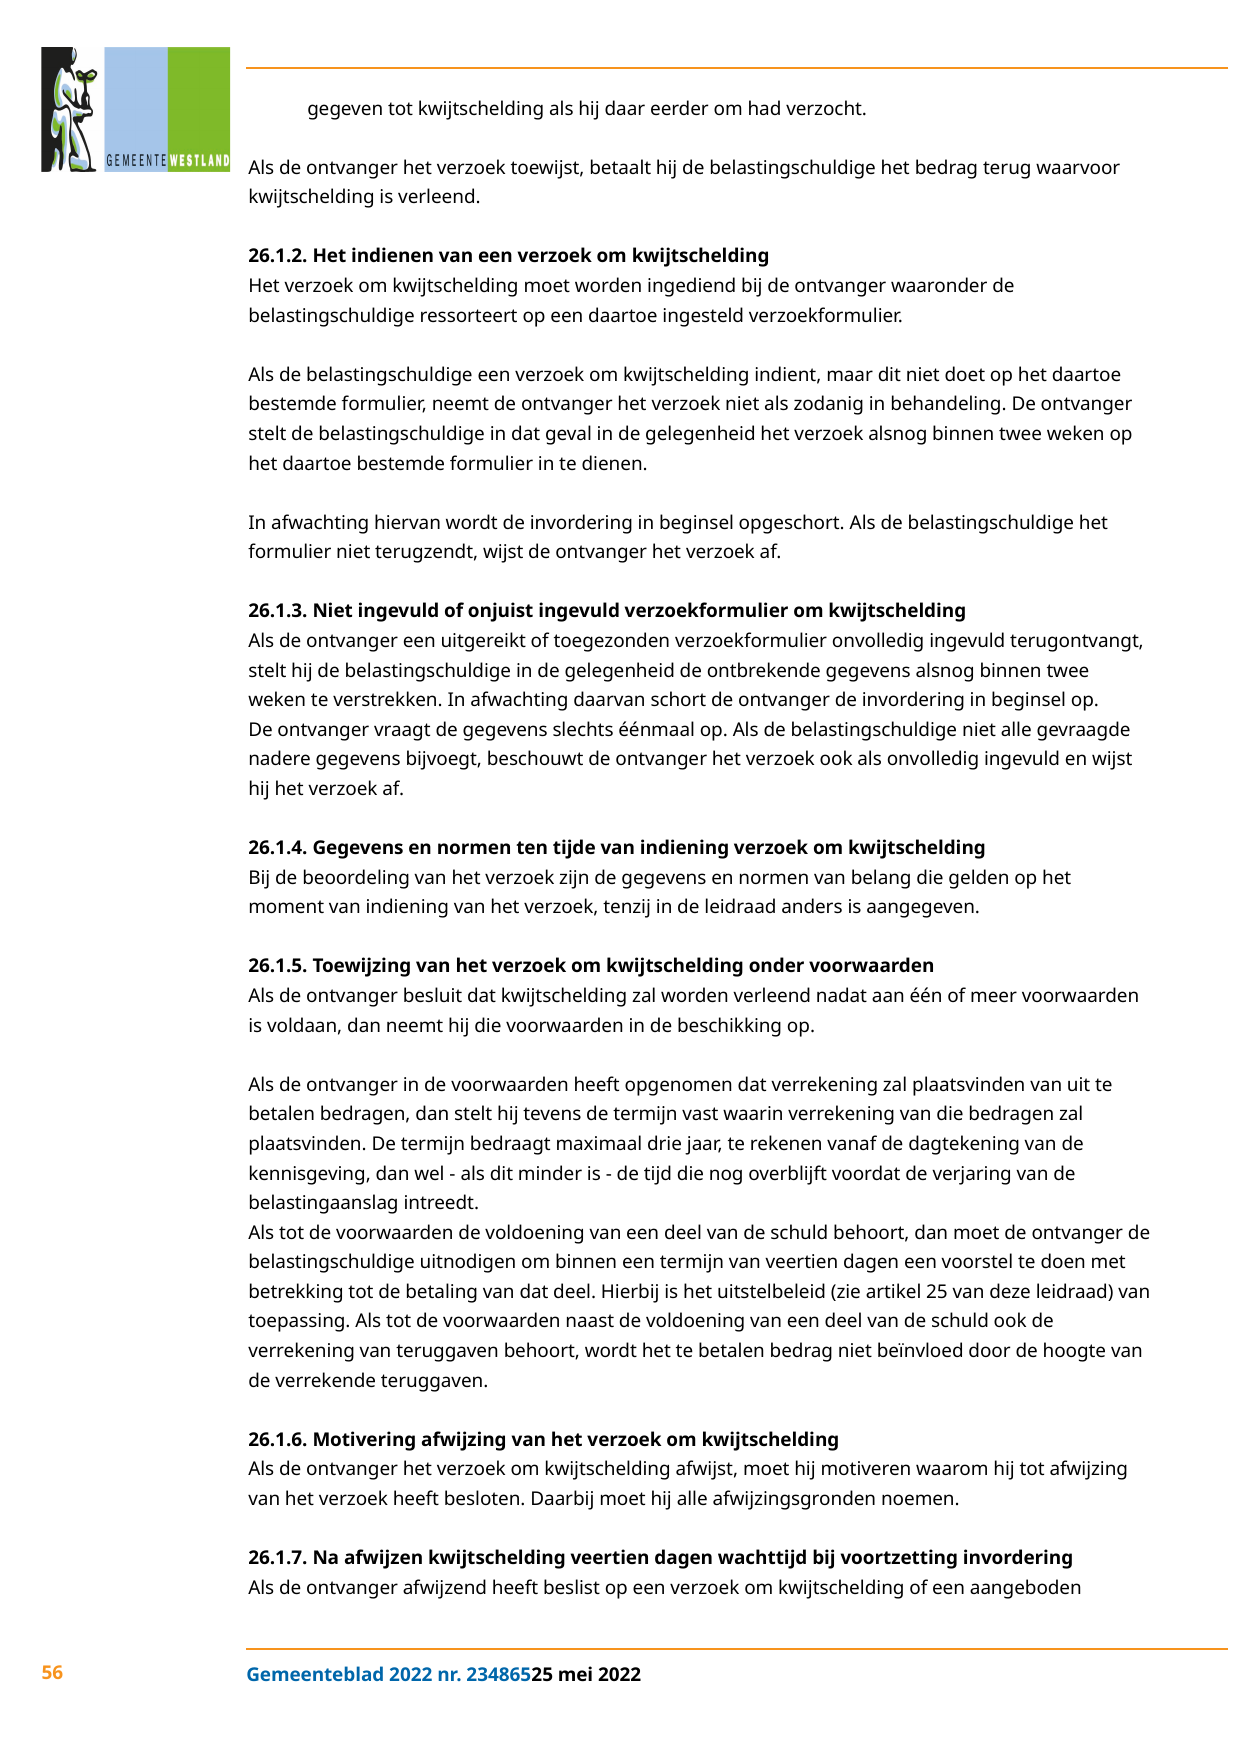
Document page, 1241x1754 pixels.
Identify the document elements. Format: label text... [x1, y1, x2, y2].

picture [41, 47, 231, 172]
text Als tot de voorwaarden de voldoening van een deel van de schuld behoort, dan moet de ontvanger de belastingschuldige uitnodigen om binnen een termijn van veertien dagen een voorstel te doen met betrekking tot de betaling van dat deel. Hierbij is het uitstelbeleid (zie artikel 25 van deze leidraad) van toepassing. Als tot de voorwaarden naast de voldoening van een deel van de schuld ook de verrekening van teruggaven behoort, wordt het te betalen bedrag niet beïnvloed door de hoogte van de verrekende teruggaven. [248, 1219, 1152, 1393]
list gegeven tot kwijtschelding als hij daar eerder om had verzocht. [248, 95, 1152, 121]
text 26.1.7. Na afwijzen kwijtschelding veertien dagen wachttijd bij voortzetting invordering [248, 1544, 1152, 1570]
text 26.1.5. Toewijzing van het verzoek om kwijtschelding onder voorwaarden [248, 953, 1152, 978]
text 26.1.2. Het indienen van een verzoek om kwijtschelding [248, 243, 1152, 268]
text In afwachting hiervan wordt de invordering in beginsel opgeschort. Als de belastingschuldige het formulier niet terugzendt, wijst de ontvanger het verzoek af. [248, 509, 1152, 564]
text Bij de beoordeling van het verzoek zijn de gegevens en normen van belang die gelden op het moment van indiening van het verzoek, tenzij in de leidraad anders is aangegeven. [248, 864, 1152, 919]
text Als de belastingschuldige een verzoek om kwijtschelding indient, maar dit niet doet op het daartoe bestemde formulier, neemt de ontvanger het verzoek niet als zodanig in behandeling. De ontvanger stelt de belastingschuldige in dat geval in de gelegenheid het verzoek alsnog binnen twee weken op het daartoe bestemde formulier in te dienen. [248, 361, 1152, 476]
text De ontvanger vraagt de gegevens slechts éénmaal op. Als de belastingschuldige niet alle gevraagde nadere gegevens bijvoegt, beschouwt de ontvanger het verzoek ook als onvolledig ingevuld en wijst hij het verzoek af. [248, 716, 1152, 801]
text Als de ontvanger een uitgereikt of toegezonden verzoekformulier onvolledig ingevuld terugontvangt, stelt hij de belastingschuldige in de gelegenheid de ontbrekende gegevens alsnog binnen twee weken te verstrekken. In afwachting daarvan schort de ontvanger de invordering in beginsel op. [248, 627, 1152, 712]
text Het verzoek om kwijtschelding moet worden ingediend bij de ontvanger waaronder de belastingschuldige ressorteert op een daartoe ingesteld verzoekformulier. [248, 272, 1152, 328]
text Als de ontvanger het verzoek toewijst, betaalt hij de belastingschuldige het bedrag terug waarvoor kwijtschelding is verleend. [248, 154, 1152, 209]
text 26.1.3. Niet ingevuld of onjuist ingevuld verzoekformulier om kwijtschelding [248, 598, 1152, 623]
text Als de ontvanger in de voorwaarden heeft opgenomen dat verrekening zal plaatsvinden van uit te betalen bedragen, dan stelt hij tevens de termijn vast waarin verrekening van die bedragen zal plaatsvinden. De termijn bedraagt maximaal drie jaar, te rekenen vanaf de dagtekening van de kennisgeving, dan wel - als dit minder is - de tijd die nog overblijft voordat de verjaring van de belastingaanslag intreedt. [248, 1071, 1152, 1215]
text Als de ontvanger afwijzend heeft beslist op een verzoek om kwijtschelding of een aangeboden [248, 1574, 1152, 1600]
text Als de ontvanger besluit dat kwijtschelding zal worden verleend nadat aan één of meer voorwaarden is voldaan, dan neemt hij die voorwaarden in de beschikking op. [248, 982, 1152, 1038]
text 26.1.6. Motivering afwijzing van het verzoek om kwijtschelding [248, 1426, 1152, 1452]
text 26.1.4. Gegevens en normen ten tijde van indiening verzoek om kwijtschelding [248, 834, 1152, 860]
text Als de ontvanger het verzoek om kwijtschelding afwijst, moet hij motiveren waarom hij tot afwijzing van het verzoek heeft besloten. Daarbij moet hij alle afwijzingsgronden noemen. [248, 1456, 1152, 1511]
